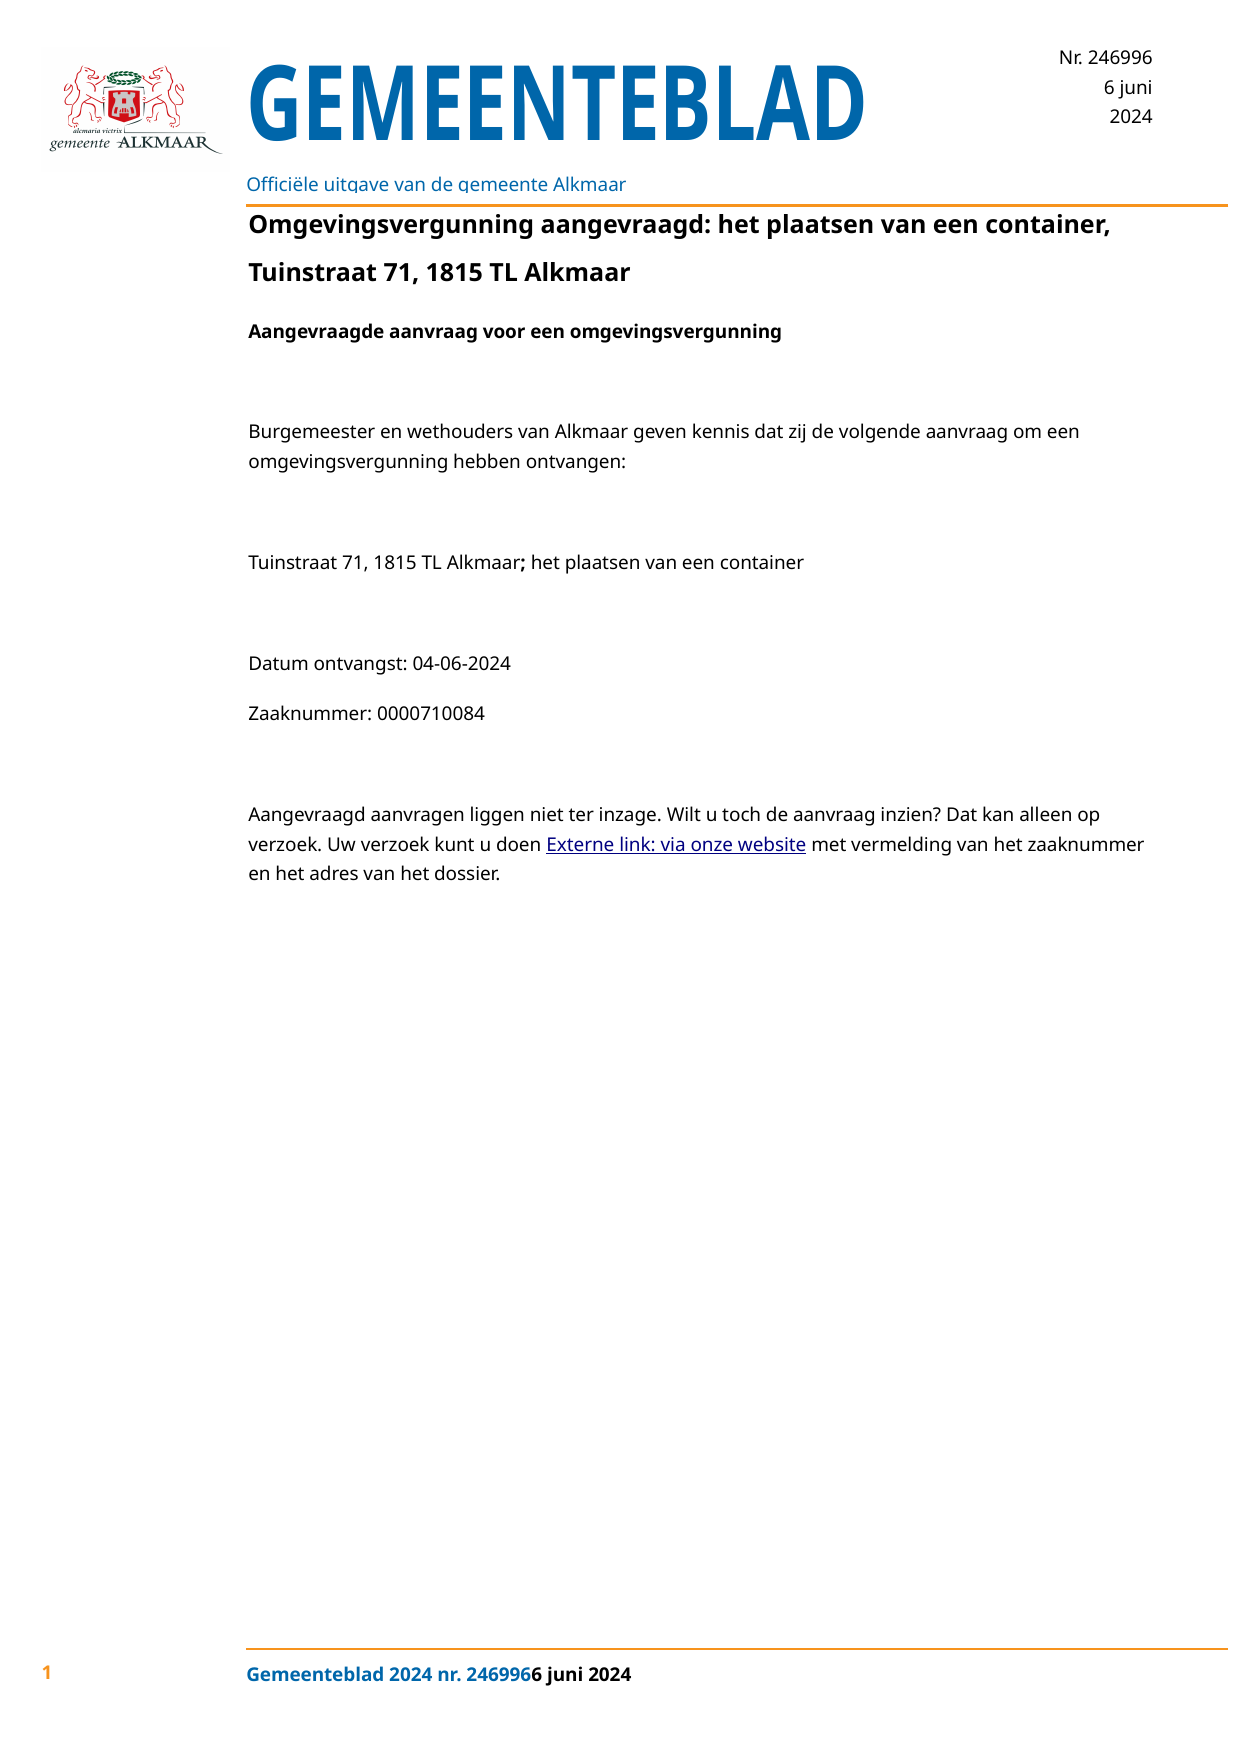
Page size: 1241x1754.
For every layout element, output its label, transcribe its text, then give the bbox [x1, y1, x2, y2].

text Datum ontvangst: 04-06-2024 [248, 650, 1152, 676]
picture [41, 47, 231, 172]
text Aangevraagd aanvragen liggen niet ter inzage. Wilt u toch de aanvraag inzien? Dat kan alleen op verzoek. Uw verzoek kunt u doen Externe link: via onze website met vermelding van het zaaknummer en het adres van het dossier. [248, 801, 1152, 886]
text Omgevingsvergunning aangevraagd: het plaatsen van een container, Tuinstraat 71, 1815 TL Alkmaar [248, 207, 1152, 288]
text Aangevraagde aanvraag voor een omgevingsvergunning [248, 318, 1152, 344]
text Zaaknummer: 0000710084 [248, 700, 1152, 726]
text Tuinstraat 71, 1815 TL Alkmaar; het plaatsen van een container [248, 549, 1152, 575]
text Burgemeester en wethouders van Alkmaar geven kennis dat zij de volgende aanvraag om een omgevingsvergunning hebben ontvangen: [248, 419, 1152, 474]
